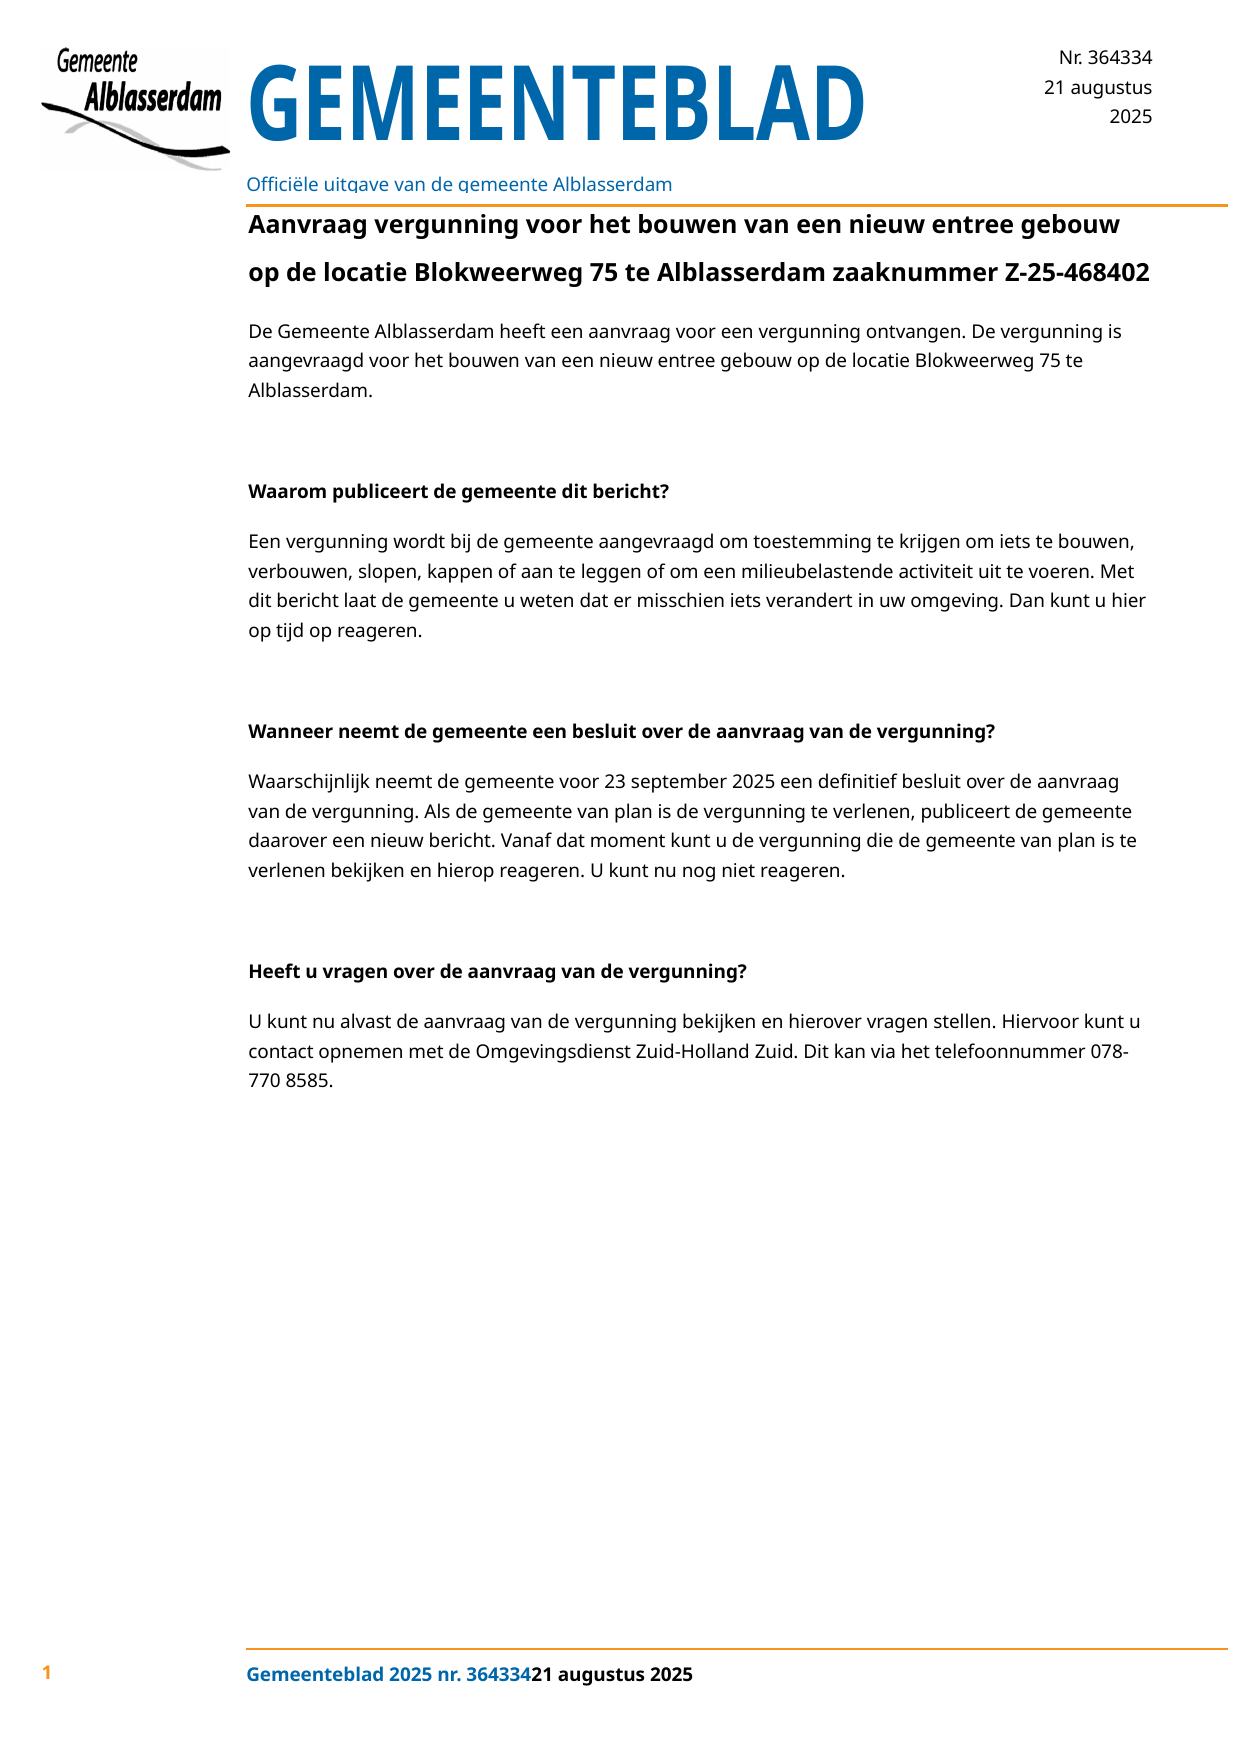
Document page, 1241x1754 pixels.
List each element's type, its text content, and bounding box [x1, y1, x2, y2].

text U kunt nu alvast de aanvraag van de vergunning bekijken en hierover vragen stellen. Hiervoor kunt u contact opnemen met de Omgevingsdienst Zuid-Holland Zuid. Dit kan via het telefoonnummer 078-770 8585. [248, 1008, 1152, 1093]
text Een vergunning wordt bij de gemeente aangevraagd om toestemming te krijgen om iets te bouwen, verbouwen, slopen, kappen of aan te leggen of om een milieubelastende activiteit uit te voeren. Met dit bericht laat de gemeente u weten dat er misschien iets verandert in uw omgeving. Dan kunt u hier op tijd op reageren. [248, 528, 1152, 643]
text Waarschijnlijk neemt de gemeente voor 23 september 2025 een definitief besluit over de aanvraag van de vergunning. Als de gemeente van plan is de vergunning te verlenen, publiceert de gemeente daarover een nieuw bericht. Vanaf dat moment kunt u de vergunning die de gemeente van plan is te verlenen bekijken en hierop reageren. U kunt nu nog niet reageren. [248, 768, 1152, 883]
text De Gemeente Alblasserdam heeft een aanvraag voor een vergunning ontvangen. De vergunning is aangevraagd voor het bouwen van een nieuw entree gebouw op de locatie Blokweerweg 75 te Alblasserdam. [248, 318, 1152, 403]
text Wanneer neemt de gemeente een besluit over de aanvraag van de vergunning? [248, 718, 1152, 744]
picture [41, 47, 231, 172]
text Heeft u vragen over de aanvraag van de vergunning? [248, 958, 1152, 984]
text Aanvraag vergunning voor het bouwen van een nieuw entree gebouw op de locatie Blokweerweg 75 te Alblasserdam zaaknummer Z-25-468402 [248, 207, 1152, 288]
text Waarom publiceert de gemeente dit bericht? [248, 478, 1152, 504]
